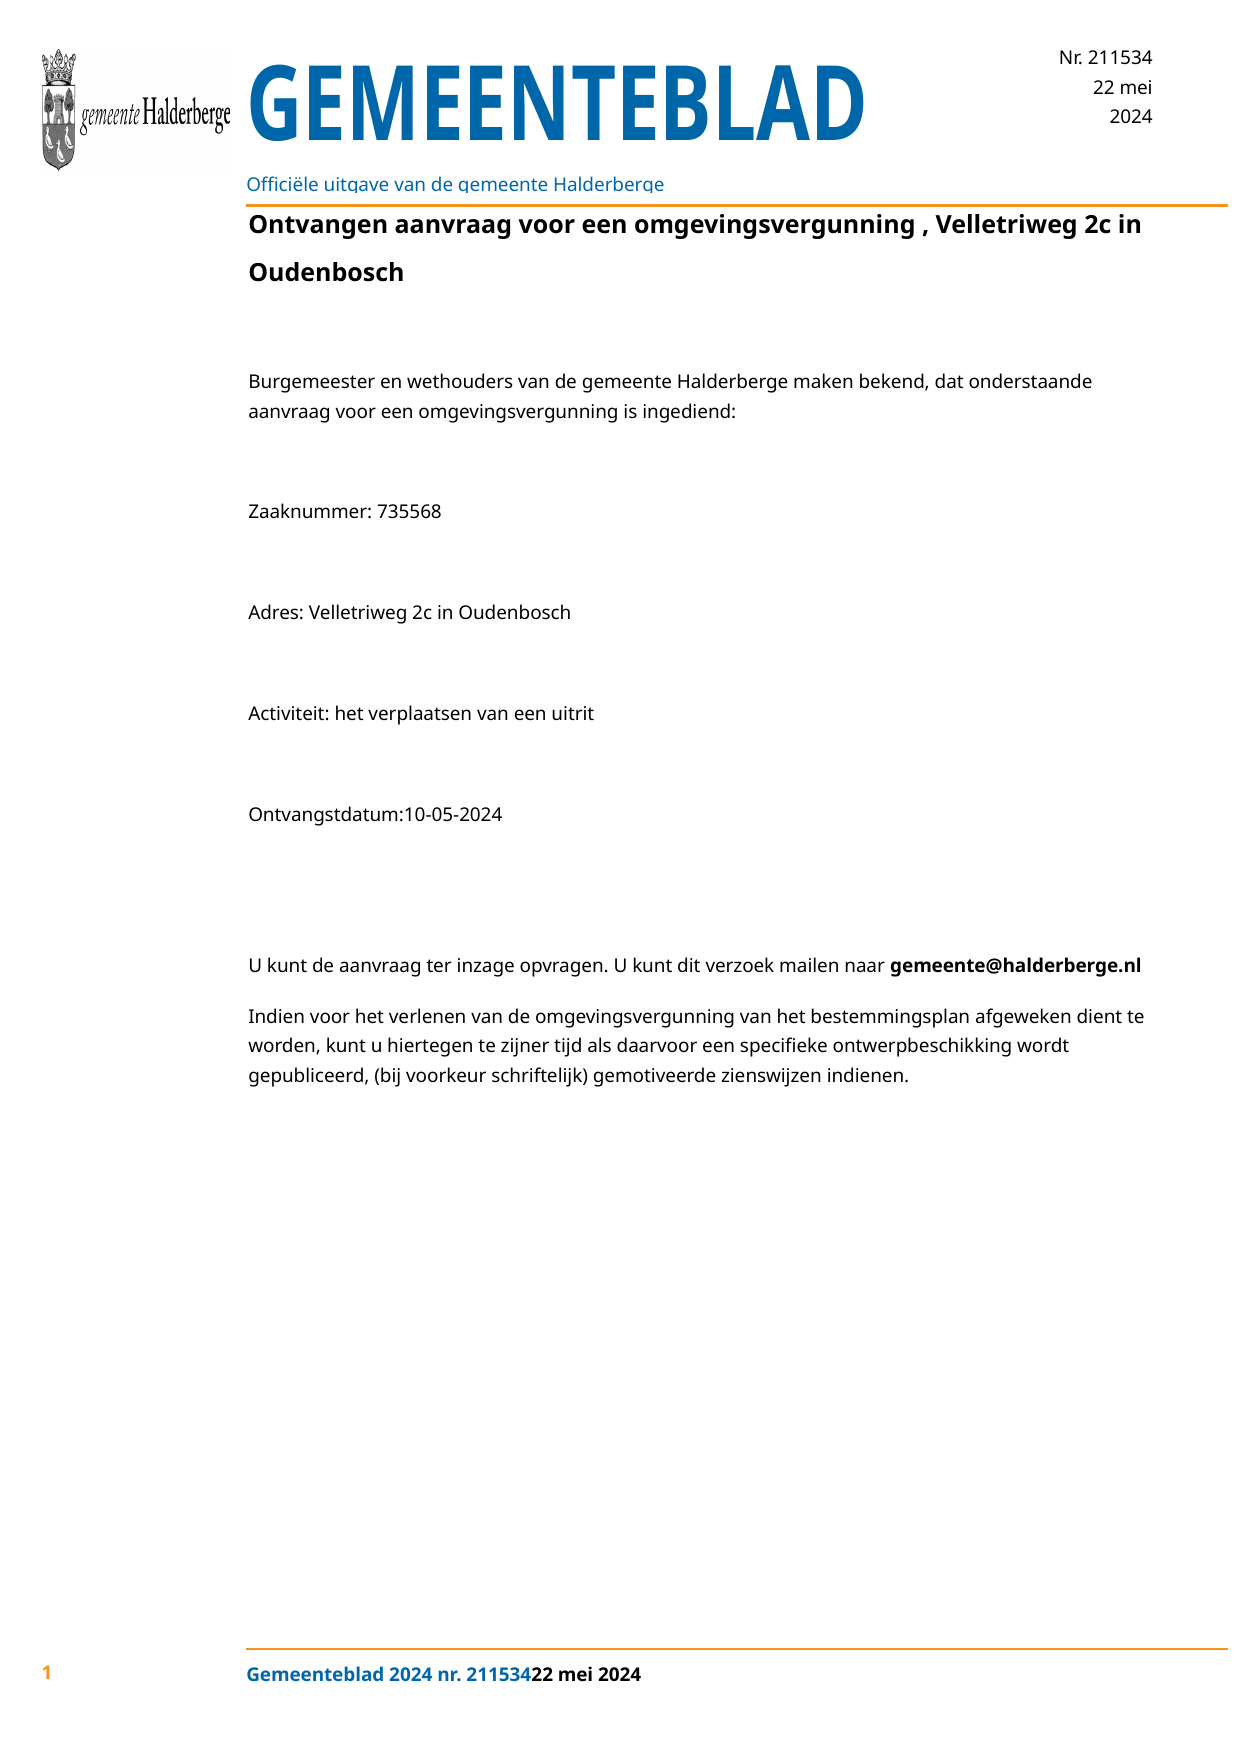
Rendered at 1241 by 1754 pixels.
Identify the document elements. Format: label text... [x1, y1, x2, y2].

text U kunt de aanvraag ter inzage opvragen. U kunt dit verzoek mailen naar gemeente@halderberge.nl [248, 952, 1152, 978]
text Adres: Velletriweg 2c in Oudenbosch [248, 599, 1152, 625]
picture [41, 47, 231, 172]
text Indien voor het verlenen van de omgevingsvergunning van het bestemmingsplan afgeweken dient te worden, kunt u hiertegen te zijner tijd als daarvoor een specifieke ontwerpbeschikking wordt gepubliceerd, (bij voorkeur schriftelijk) gemotiveerde zienswijzen indienen. [248, 1003, 1152, 1088]
text Ontvangstdatum:10-05-2024 [248, 801, 1152, 827]
text Ontvangen aanvraag voor een omgevingsvergunning , Velletriweg 2c in Oudenbosch [248, 207, 1152, 288]
text Burgemeester en wethouders van de gemeente Halderberge maken bekend, dat onderstaande aanvraag voor een omgevingsvergunning is ingediend: [248, 368, 1152, 424]
text Activiteit: het verplaatsen van een uitrit [248, 700, 1152, 726]
text Zaaknummer: 735568 [248, 499, 1152, 524]
